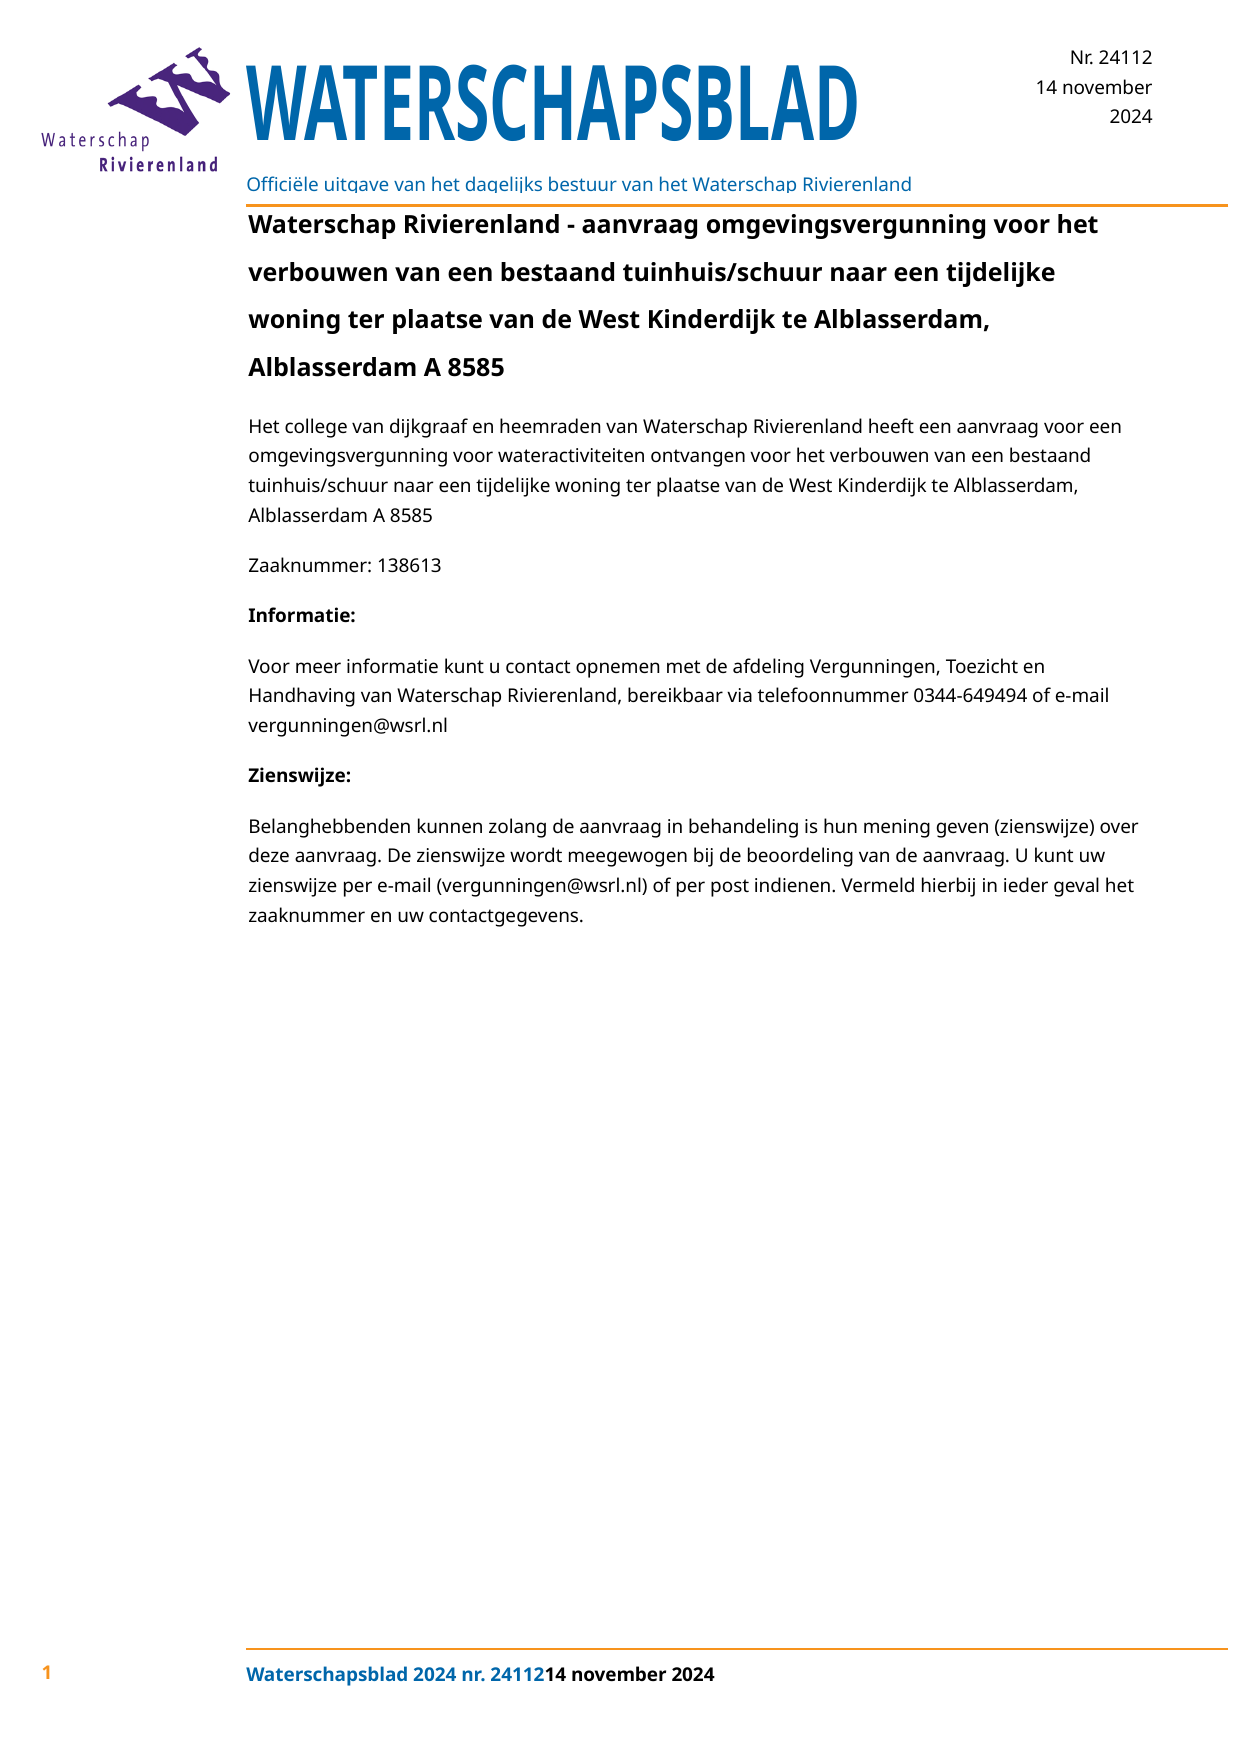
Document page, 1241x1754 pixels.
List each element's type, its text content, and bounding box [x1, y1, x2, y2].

picture [41, 47, 231, 172]
text Informatie: [248, 603, 1152, 628]
text Het college van dijkgraaf en heemraden van Waterschap Rivierenland heeft een aanvraag voor een omgevingsvergunning voor wateractiviteiten ontvangen voor het verbouwen van een bestaand tuinhuis/schuur naar een tijdelijke woning ter plaatse van de West Kinderdijk te Alblasserdam, Alblasserdam A 8585 [248, 413, 1152, 528]
text Waterschap Rivierenland - aanvraag omgevingsvergunning voor het verbouwen van een bestaand tuinhuis/schuur naar een tijdelijke woning ter plaatse van de West Kinderdijk te Alblasserdam, Alblasserdam A 8585 [248, 207, 1152, 384]
text Zienswijze: [248, 763, 1152, 788]
text Zaaknummer: 138613 [248, 552, 1152, 578]
text Belanghebbenden kunnen zolang de aanvraag in behandeling is hun mening geven (zienswijze) over deze aanvraag. De zienswijze wordt meegewogen bij de beoordeling van de aanvraag. U kunt uw zienswijze per e-mail (vergunningen@wsrl.nl) of per post indienen. Vermeld hierbij in ieder geval het zaaknummer en uw contactgegevens. [248, 813, 1152, 928]
text Voor meer informatie kunt u contact opnemen met de afdeling Vergunningen, Toezicht en Handhaving van Waterschap Rivierenland, bereikbaar via telefoonnummer 0344-649494 of e-mail vergunningen@wsrl.nl [248, 653, 1152, 738]
